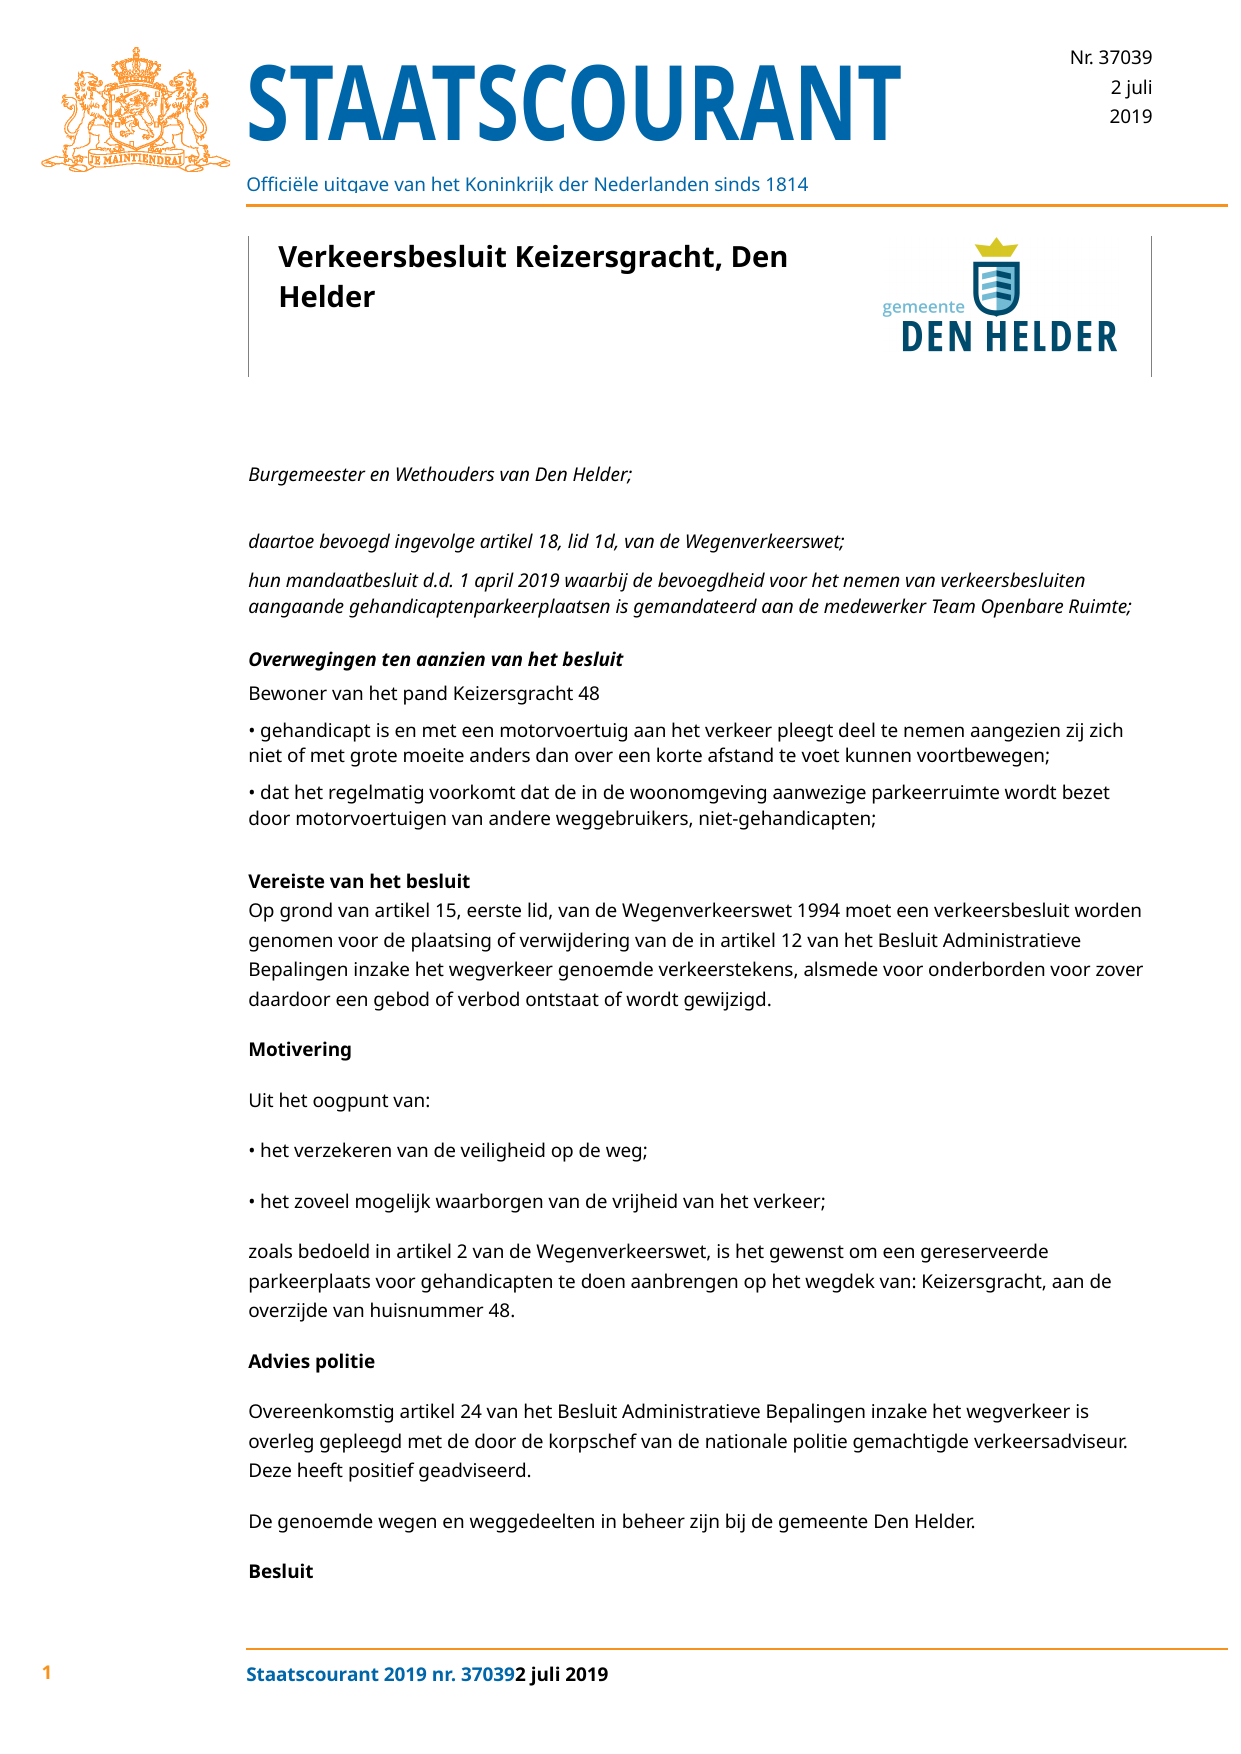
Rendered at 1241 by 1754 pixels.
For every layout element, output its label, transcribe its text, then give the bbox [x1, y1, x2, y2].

text daartoe bevoegd ingevolge artikel 18, lid 1d, van de Wegenverkeerswet; [248, 528, 1152, 554]
text Overeenkomstig artikel 24 van het Besluit Administratieve Bepalingen inzake het wegverkeer is overleg gepleegd met de door de korpschef van de nationale politie gemachtigde verkeersadviseur. Deze heeft positief geadviseerd. [248, 1398, 1152, 1483]
text Overwegingen ten aanzien van het besluit [248, 646, 1152, 672]
text • dat het regelmatig voorkomt dat de in de woonomgeving aanwezige parkeerruimte wordt bezet door motorvoertuigen van andere weggebruikers, niet-gehandicapten; [248, 779, 1152, 831]
picture [1058, 326, 1065, 346]
text Besluit [248, 1558, 1152, 1584]
text Motivering [248, 1037, 1152, 1062]
text • gehandicapt is en met een motorvoertuig aan het verkeer pleegt deel te nemen aangezien zij zich niet of met grote moeite anders dan over een korte afstand te voet kunnen voortbewegen; [248, 717, 1152, 768]
text • het verzekeren van de veiligheid op de weg; [248, 1137, 1152, 1163]
table_header [850, 236, 1151, 377]
picture [993, 339, 999, 352]
text zoals bedoeld in artikel 2 van de Wegenverkeerswet, is het gewenst om een gereserveerde parkeerplaats voor gehandicapten te doen aanbrengen op het wegdek van: Keizersgracht, aan de overzijde van huisnummer 48. [248, 1238, 1152, 1323]
text Advies politie [248, 1348, 1152, 1373]
text Bewoner van het pand Keizersgracht 48 [248, 680, 1152, 706]
text Burgemeester en Wethouders van Den Helder; [248, 461, 1152, 486]
picture [41, 47, 231, 172]
picture [882, 236, 1119, 352]
text Vereiste van het besluit [248, 868, 1152, 893]
text Op grond van artikel 15, eerste lid, van de Wegenverkeerswet 1994 moet een verkeersbesluit worden genomen voor de plaatsing of verwijdering van de in artikel 12 van het Besluit Administratieve Bepalingen inzake het wegverkeer genoemde verkeerstekens, alsmede voor onderborden voor zover daardoor een gebod of verbod ontstaat of wordt gewijzigd. [248, 897, 1152, 1012]
picture [1105, 340, 1110, 352]
picture [909, 326, 916, 346]
text hun mandaatbesluit d.d. 1 april 2019 waarbij de bevoegdheid voor het nemen van verkeersbesluiten aangaande gehandicaptenparkeerplaatsen is gemandateerd aan de medewerker Team Openbare Ruimte; [248, 568, 1152, 619]
picture [955, 334, 963, 352]
text De genoemde wegen en weggedeelten in beheer zijn bij de gemeente Den Helder. [248, 1508, 1152, 1533]
text Uit het oogpunt van: [248, 1087, 1152, 1113]
table_header Verkeersbesluit Keizersgracht, Den Helder [249, 236, 850, 377]
text • het zoveel mogelijk waarborgen van de vrijheid van het verkeer; [248, 1188, 1152, 1213]
